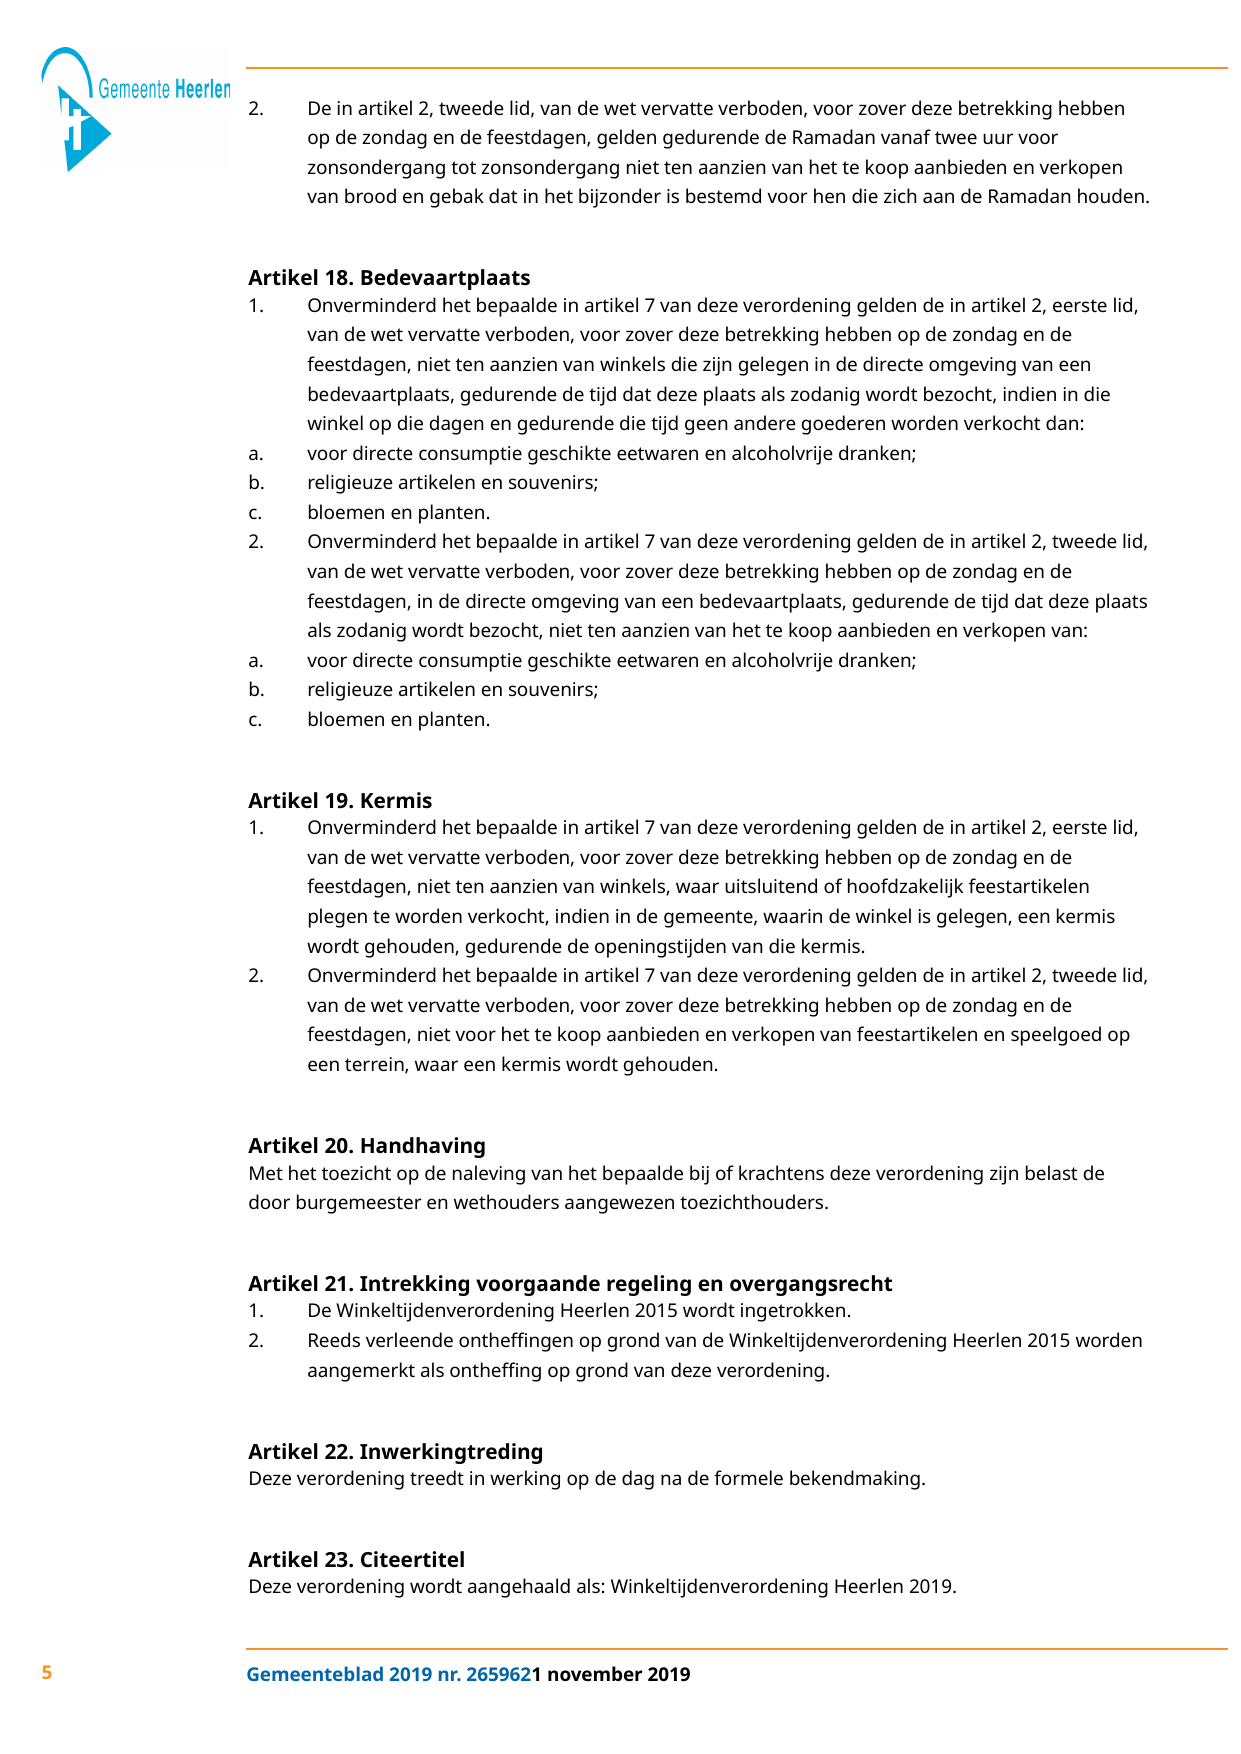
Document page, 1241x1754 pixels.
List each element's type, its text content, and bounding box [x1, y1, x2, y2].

list voor directe consumptie geschikte eetwaren en alcoholvrije dranken; [248, 440, 1152, 466]
list De Winkeltijdenverordening Heerlen 2015 wordt ingetrokken. [248, 1298, 1152, 1323]
list religieuze artikelen en souvenirs; [248, 469, 1152, 495]
picture [41, 47, 59, 70]
list bloemen en planten. [248, 706, 1152, 732]
list bloemen en planten. [248, 499, 1152, 525]
text Met het toezicht op de naleving van het bepaalde bij of krachtens deze verordening zijn belast de door burgemeester en wethouders aangewezen toezichthouders. [248, 1160, 1152, 1215]
text Artikel 21. Intrekking voorgaande regeling en overgangsrecht [248, 1269, 1152, 1298]
list Reeds verleende ontheffingen op grond van de Winkeltijdenverordening Heerlen 2015 worden aangemerkt als ontheffing op grond van deze verordening. [248, 1327, 1152, 1383]
picture [41, 47, 231, 172]
text Artikel 20. Handhaving [248, 1131, 1152, 1160]
text Artikel 23. Citeertitel [248, 1545, 1152, 1574]
text Artikel 18. Bedevaartplaats [248, 263, 1152, 292]
list Onverminderd het bepaalde in artikel 7 van deze verordening gelden de in artikel 2, eerste lid, van de wet vervatte verboden, voor zover deze betrekking hebben op de zondag en de feestdagen, niet ten aanzien van winkels, waar uitsluitend of hoofdzakelijk feestartikelen plegen te worden verkocht, indien in de gemeente, waarin de winkel is gelegen, een kermis wordt gehouden, gedurende de openingstijden van die kermis. [248, 814, 1152, 959]
list De in artikel 2, tweede lid, van de wet vervatte verboden, voor zover deze betrekking hebben op de zondag en de feestdagen, gelden gedurende de Ramadan vanaf twee uur voor zonsondergang tot zonsondergang niet ten aanzien van het te koop aanbieden en verkopen van brood en gebak dat in het bijzonder is bestemd voor hen die zich aan de Ramadan houden. [248, 95, 1152, 209]
list Onverminderd het bepaalde in artikel 7 van deze verordening gelden de in artikel 2, tweede lid, van de wet vervatte verboden, voor zover deze betrekking hebben op de zondag en de feestdagen, in de directe omgeving van een bedevaartplaats, gedurende de tijd dat deze plaats als zodanig wordt bezocht, niet ten aanzien van het te koop aanbieden en verkopen van: [248, 529, 1152, 643]
text Deze verordening treedt in werking op de dag na de formele bekendmaking. [248, 1465, 1152, 1491]
list voor directe consumptie geschikte eetwaren en alcoholvrije dranken; [248, 647, 1152, 673]
list Onverminderd het bepaalde in artikel 7 van deze verordening gelden de in artikel 2, eerste lid, van de wet vervatte verboden, voor zover deze betrekking hebben op de zondag en de feestdagen, niet ten aanzien van winkels die zijn gelegen in de directe omgeving van een bedevaartplaats, gedurende de tijd dat deze plaats als zodanig wordt bezocht, indien in die winkel op die dagen en gedurende die tijd geen andere goederen worden verkocht dan: [248, 292, 1152, 436]
list religieuze artikelen en souvenirs; [248, 677, 1152, 702]
text Artikel 19. Kermis [248, 786, 1152, 814]
text Artikel 22. Inwerkingtreding [248, 1437, 1152, 1465]
text Deze verordening wordt aangehaald als: Winkeltijdenverordening Heerlen 2019. [248, 1574, 1152, 1599]
list Onverminderd het bepaalde in artikel 7 van deze verordening gelden de in artikel 2, tweede lid, van de wet vervatte verboden, voor zover deze betrekking hebben op de zondag en de feestdagen, niet voor het te koop aanbieden en verkopen van feestartikelen en speelgoed op een terrein, waar een kermis wordt gehouden. [248, 962, 1152, 1077]
